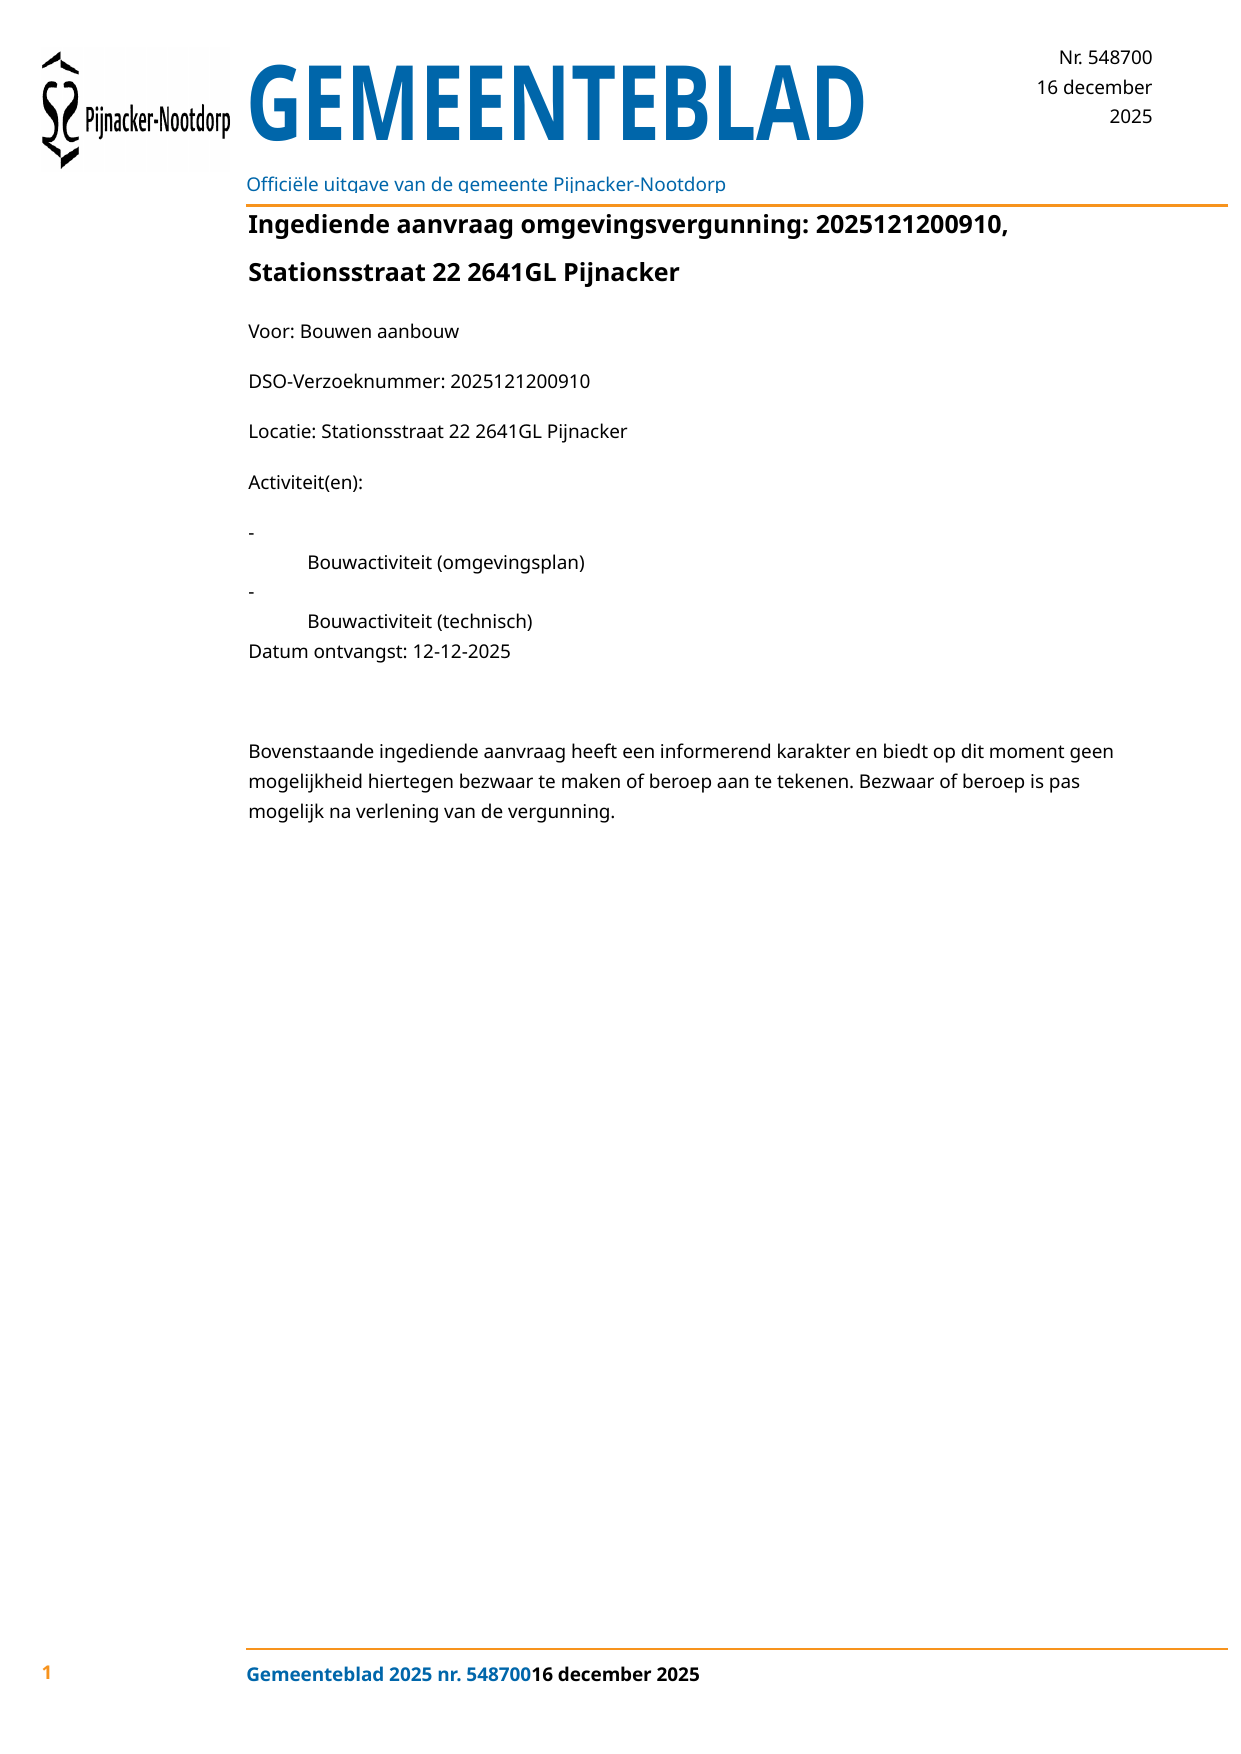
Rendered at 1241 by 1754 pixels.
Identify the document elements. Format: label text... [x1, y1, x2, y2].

list Bouwactiviteit (technisch) [248, 608, 1152, 634]
text Voor: Bouwen aanbouw [248, 318, 1152, 344]
text Ingediende aanvraag omgevingsvergunning: 2025121200910, Stationsstraat 22 2641GL Pijnacker [248, 207, 1152, 288]
text DSO-Verzoeknummer: 2025121200910 [248, 368, 1152, 394]
text Datum ontvangst: 12-12-2025 [248, 638, 1152, 664]
text Activiteit(en): [248, 469, 1152, 495]
picture [41, 47, 231, 172]
text Locatie: Stationsstraat 22 2641GL Pijnacker [248, 419, 1152, 444]
text Bovenstaande ingediende aanvraag heeft een informerend karakter en biedt op dit moment geen mogelijkheid hiertegen bezwaar te maken of beroep aan te tekenen. Bezwaar of beroep is pas mogelijk na verlening van de vergunning. [248, 739, 1152, 824]
list Bouwactiviteit (omgevingsplan) [248, 549, 1152, 575]
